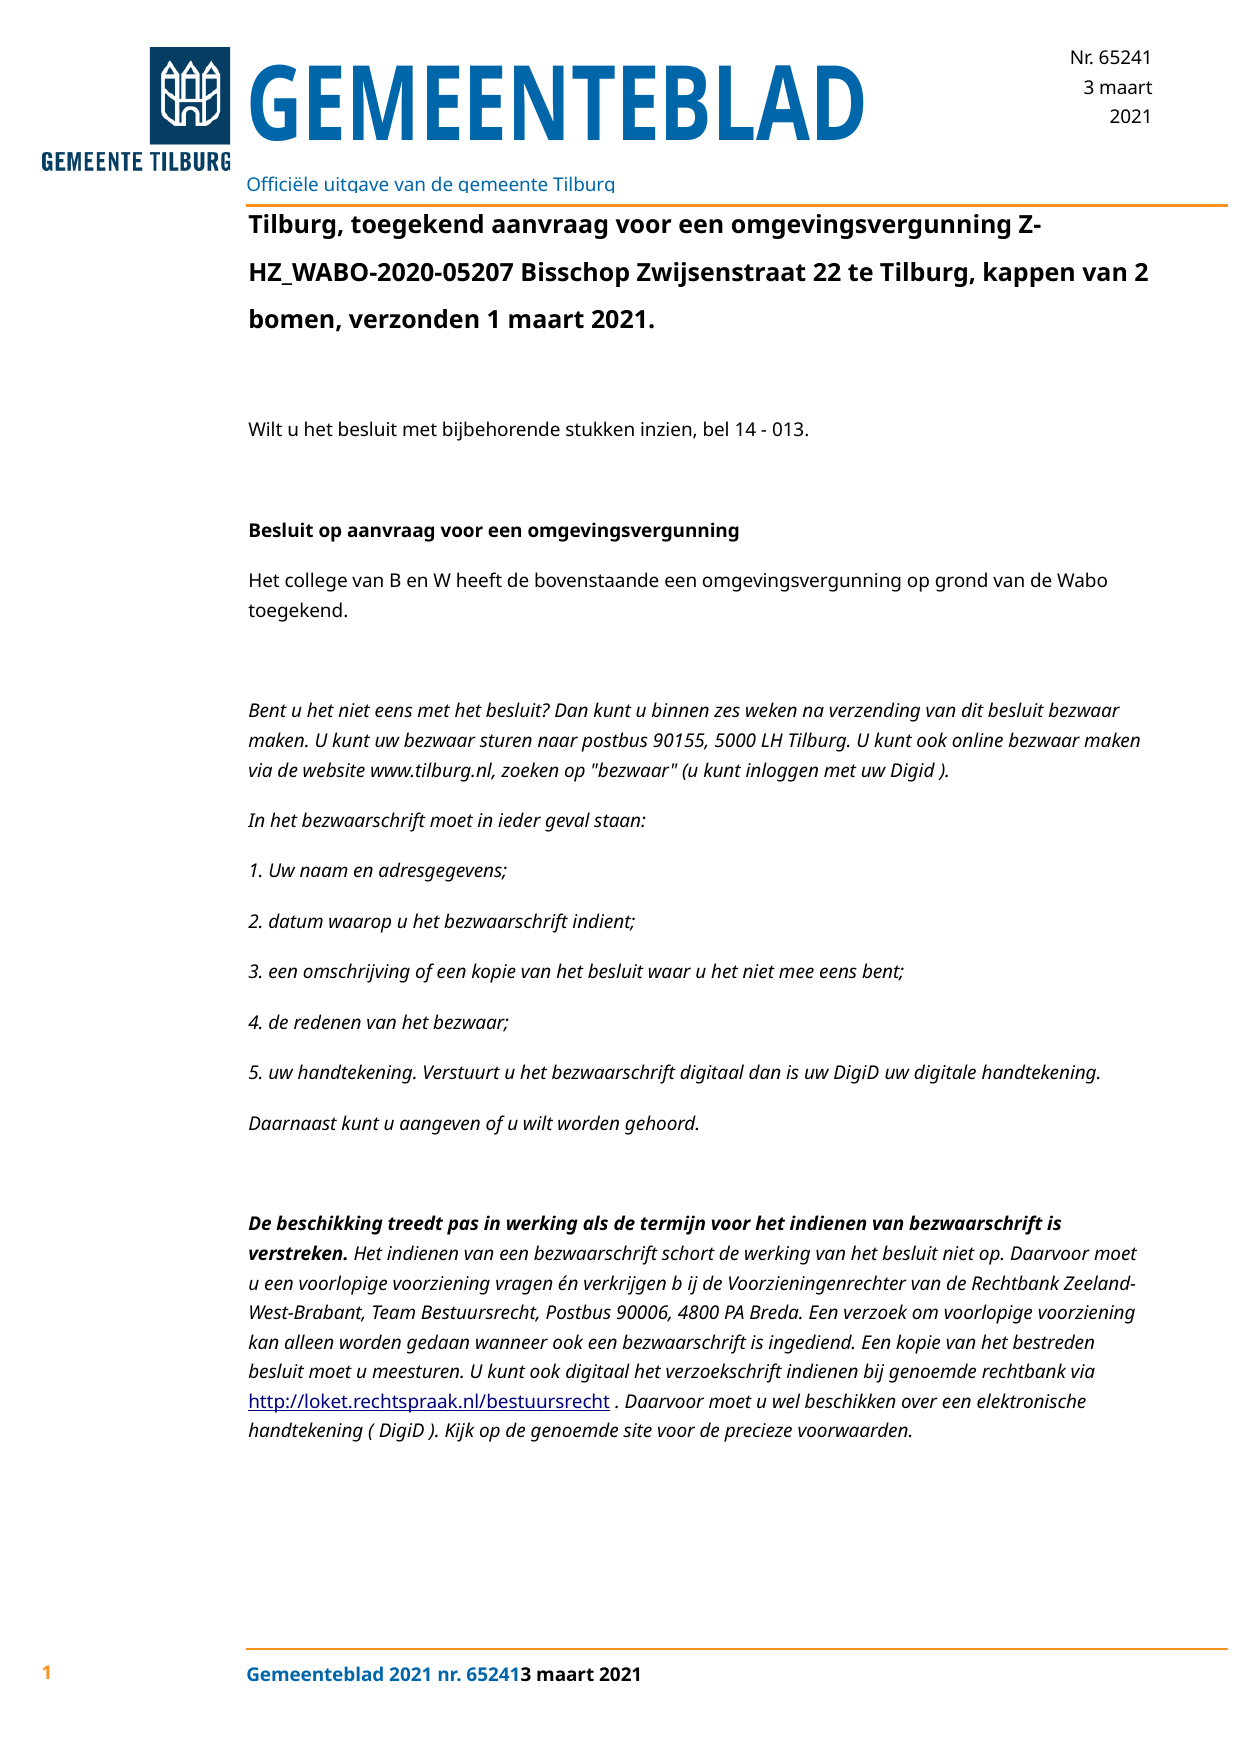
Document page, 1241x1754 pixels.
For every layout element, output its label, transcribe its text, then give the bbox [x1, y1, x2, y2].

text Het college van B en W heeft de bovenstaande een omgevingsvergunning op grond van de Wabo toegekend. [248, 567, 1152, 622]
text 1. Uw naam en adresgegevens; [248, 858, 1152, 883]
text 4. de redenen van het bezwaar; [248, 1009, 1152, 1034]
text 3. een omschrijving of een kopie van het besluit waar u het niet mee eens bent; [248, 958, 1152, 984]
text Daarnaast kunt u aangeven of u wilt worden gehoord. [248, 1110, 1152, 1135]
text In het bezwaarschrift moet in ieder geval staan: [248, 807, 1152, 833]
text Besluit op aanvraag voor een omgevingsvergunning [248, 517, 1152, 542]
text 2. datum waarop u het bezwaarschrift indient; [248, 908, 1152, 934]
text Wilt u het besluit met bijbehorende stukken inzien, bel 14 - 013. [248, 416, 1152, 442]
text Bent u het niet eens met het besluit? Dan kunt u binnen zes weken na verzending van dit besluit bezwaar maken. U kunt uw bezwaar sturen naar postbus 90155, 5000 LH Tilburg. U kunt ook online bezwaar maken via de website www.tilburg.nl, zoeken op "bezwaar" (u kunt inloggen met uw Digid ). [248, 698, 1152, 782]
text 5. uw handtekening. Verstuurt u het bezwaarschrift digitaal dan is uw DigiD uw digitale handtekening. [248, 1059, 1152, 1085]
text Tilburg, toegekend aanvraag voor een omgevingsvergunning Z-HZ_WABO-2020-05207 Bisschop Zwijsenstraat 22 te Tilburg, kappen van 2 bomen, verzonden 1 maart 2021. [248, 207, 1152, 336]
text De beschikking treedt pas in werking als de termijn voor het indienen van bezwaarschrift is verstreken. Het indienen van een bezwaarschrift schort de werking van het besluit niet op. Daarvoor moet u een voorlopige voorziening vragen én verkrijgen b ij de Voorzieningenrechter van de Rechtbank Zeeland-West-Brabant, Team Bestuursrecht, Postbus 90006, 4800 PA Breda. Een verzoek om voorlopige voorziening kan alleen worden gedaan wanneer ook een bezwaarschrift is ingediend. Een kopie van het bestreden besluit moet u meesturen. U kunt ook digitaal het verzoekschrift indienen bij genoemde rechtbank via http://loket.rechtspraak.nl/bestuursrecht . Daarvoor moet u wel beschikken over een elektronische handtekening ( DigiD ). Kijk op de genoemde site voor de precieze voorwaarden. [248, 1211, 1152, 1443]
picture [41, 47, 231, 172]
